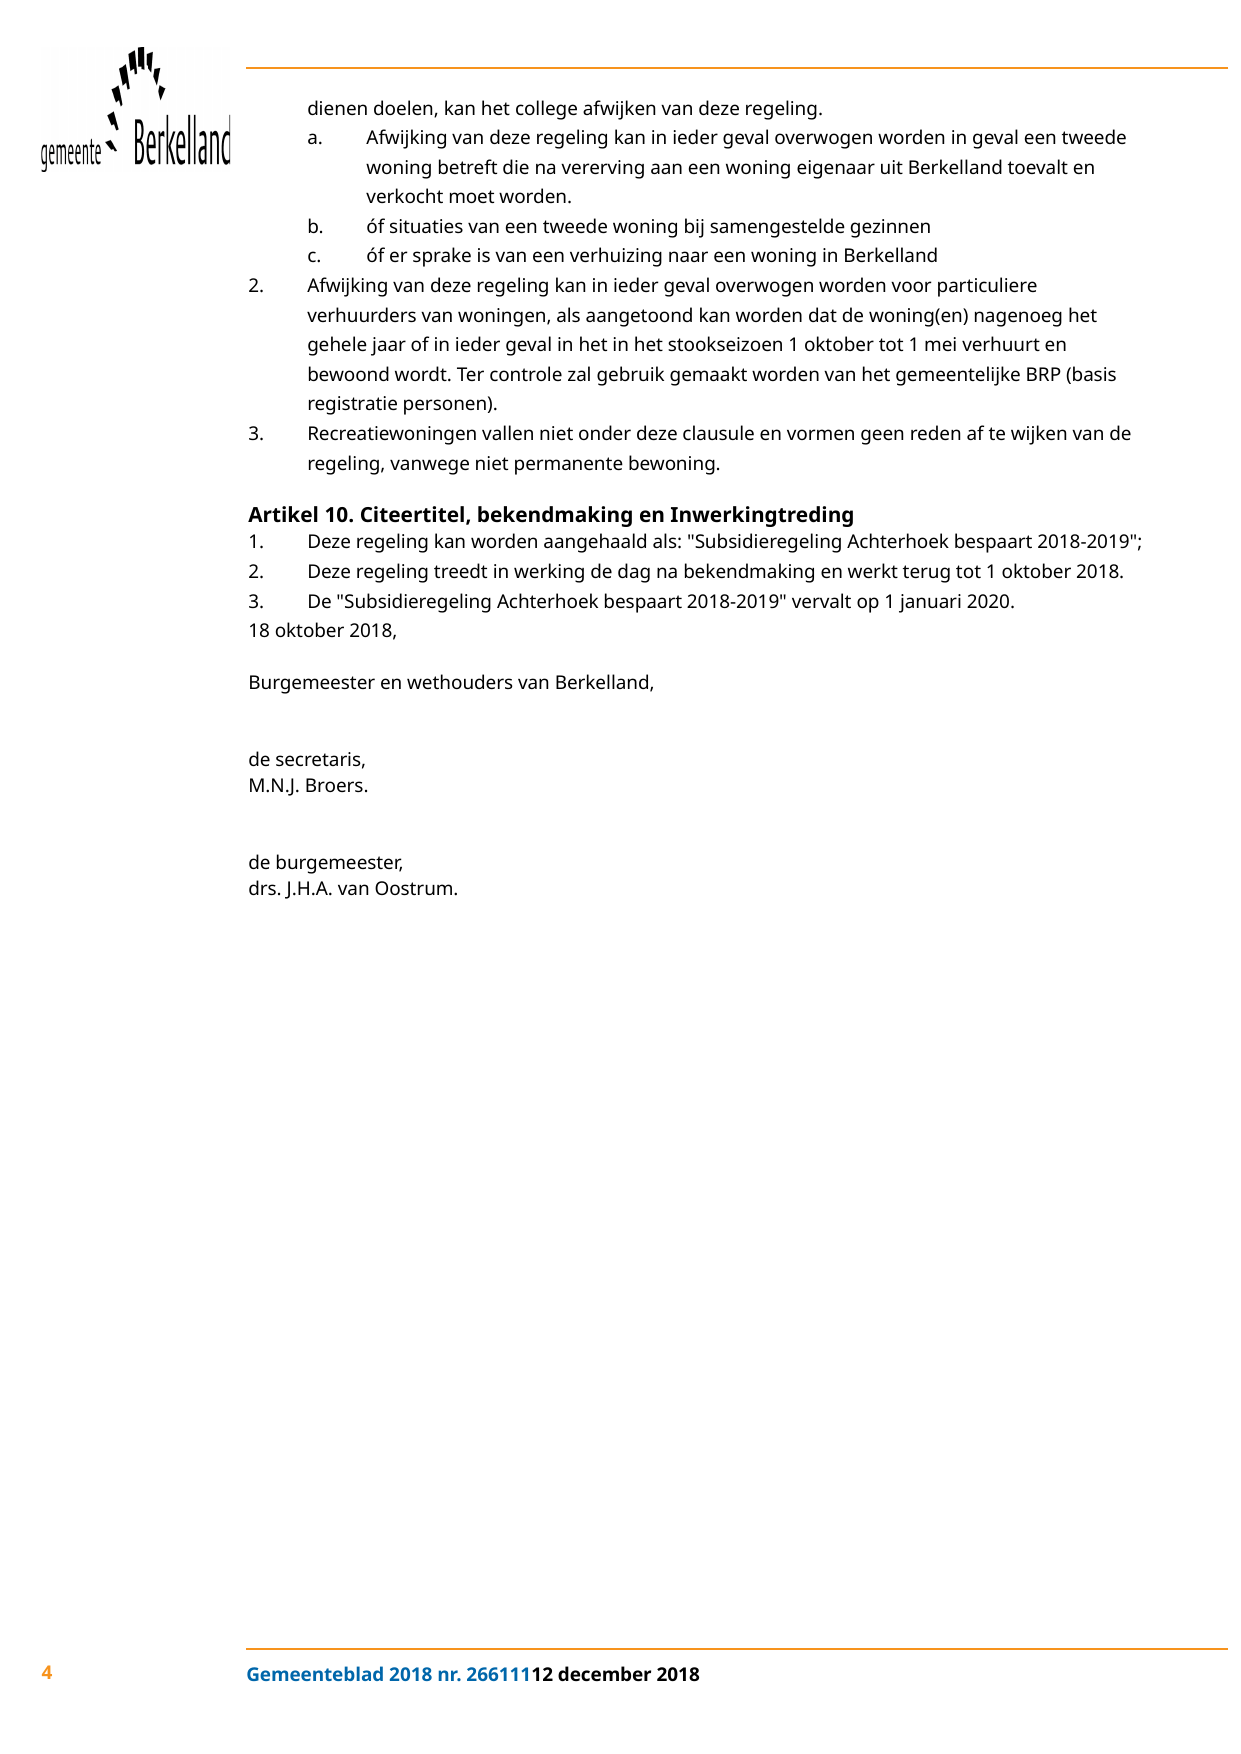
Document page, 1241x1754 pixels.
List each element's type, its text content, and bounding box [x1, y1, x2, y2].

list Deze regeling kan worden aangehaald als: "Subsidieregeling Achterhoek bespaart 2018-2019"; [248, 529, 1152, 554]
text Burgemeester en wethouders van Berkelland, [248, 669, 1152, 694]
picture [41, 47, 231, 172]
text 18 oktober 2018, [248, 617, 1152, 643]
list Afwijking van deze regeling kan in ieder geval overwogen worden in geval een tweede woning betreft die na vererving aan een woning eigenaar uit Berkelland toevalt en verkocht moet worden. [307, 124, 1152, 209]
list óf er sprake is van een verhuizing naar een woning in Berkelland [307, 243, 1152, 268]
text M.N.J. Broers. [248, 772, 1152, 797]
text de burgemeester, [248, 849, 1152, 875]
list óf situaties van een tweede woning bij samengestelde gezinnen [307, 213, 1152, 239]
text drs. J.H.A. van Oostrum. [248, 875, 1152, 900]
list dienen doelen, kan het college afwijken van deze regeling. [248, 95, 1152, 121]
list De "Subsidieregeling Achterhoek bespaart 2018-2019" vervalt op 1 januari 2020. [248, 588, 1152, 613]
list Recreatiewoningen vallen niet onder deze clausule en vormen geen reden af te wijken van de regeling, vanwege niet permanente bewoning. [248, 420, 1152, 476]
text Artikel 10. Citeertitel, bekendmaking en Inwerkingtreding [248, 500, 1152, 529]
list Afwijking van deze regeling kan in ieder geval overwogen worden voor particuliere verhuurders van woningen, als aangetoond kan worden dat de woning(en) nagenoeg het gehele jaar of in ieder geval in het in het stookseizoen 1 oktober tot 1 mei verhuurt en bewoond wordt. Ter controle zal gebruik gemaakt worden van het gemeentelijke BRP (basis registratie personen). [248, 272, 1152, 416]
list Deze regeling treedt in werking de dag na bekendmaking en werkt terug tot 1 oktober 2018. [248, 558, 1152, 584]
text de secretaris, [248, 746, 1152, 772]
